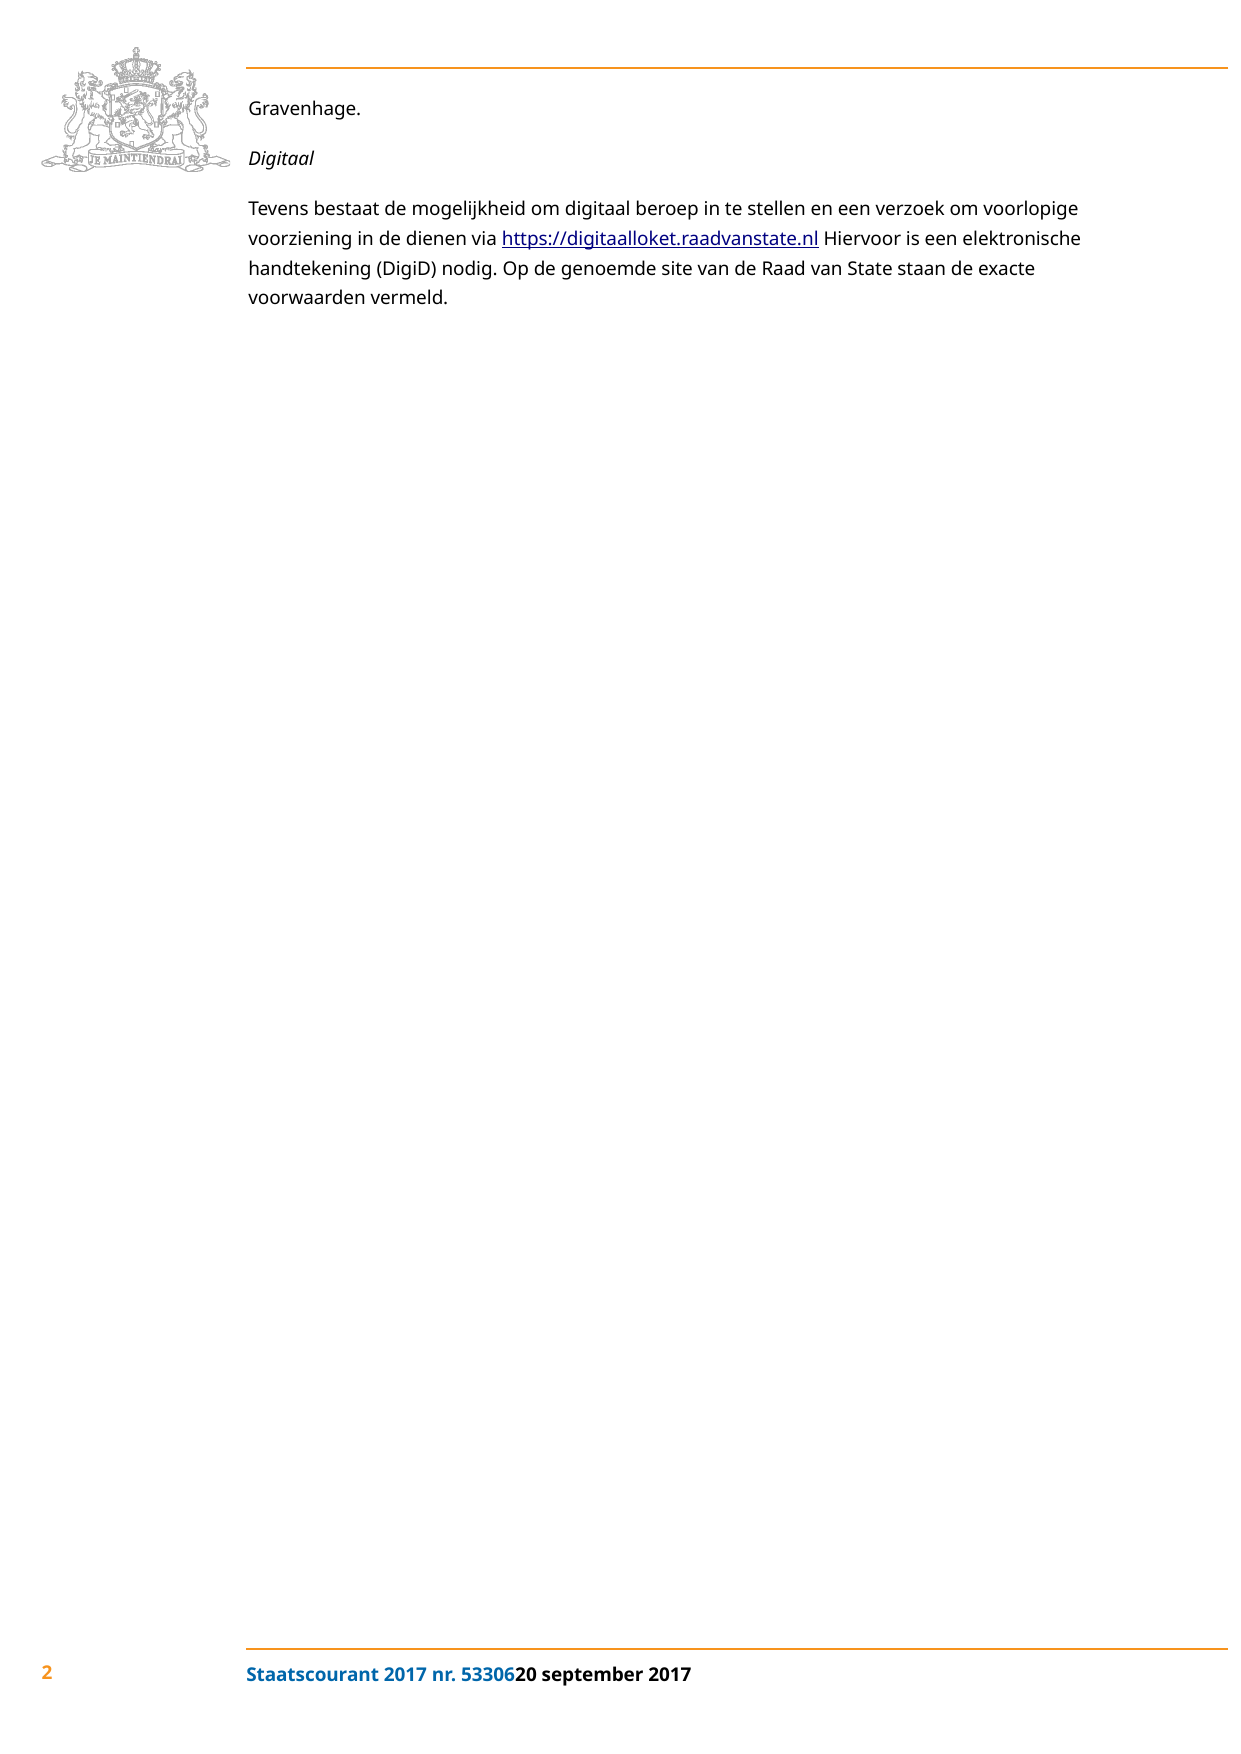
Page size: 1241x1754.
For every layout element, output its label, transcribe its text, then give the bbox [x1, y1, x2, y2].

picture [41, 47, 231, 172]
text Gravenhage. [248, 95, 1152, 121]
text Tevens bestaat de mogelijkheid om digitaal beroep in te stellen en een verzoek om voorlopige voorziening in de dienen via https://digitaalloket.raadvanstate.nl Hiervoor is een elektronische handtekening (DigiD) nodig. Op de genoemde site van de Raad van State staan de exacte voorwaarden vermeld. [248, 196, 1152, 310]
text Digitaal [248, 145, 1152, 171]
